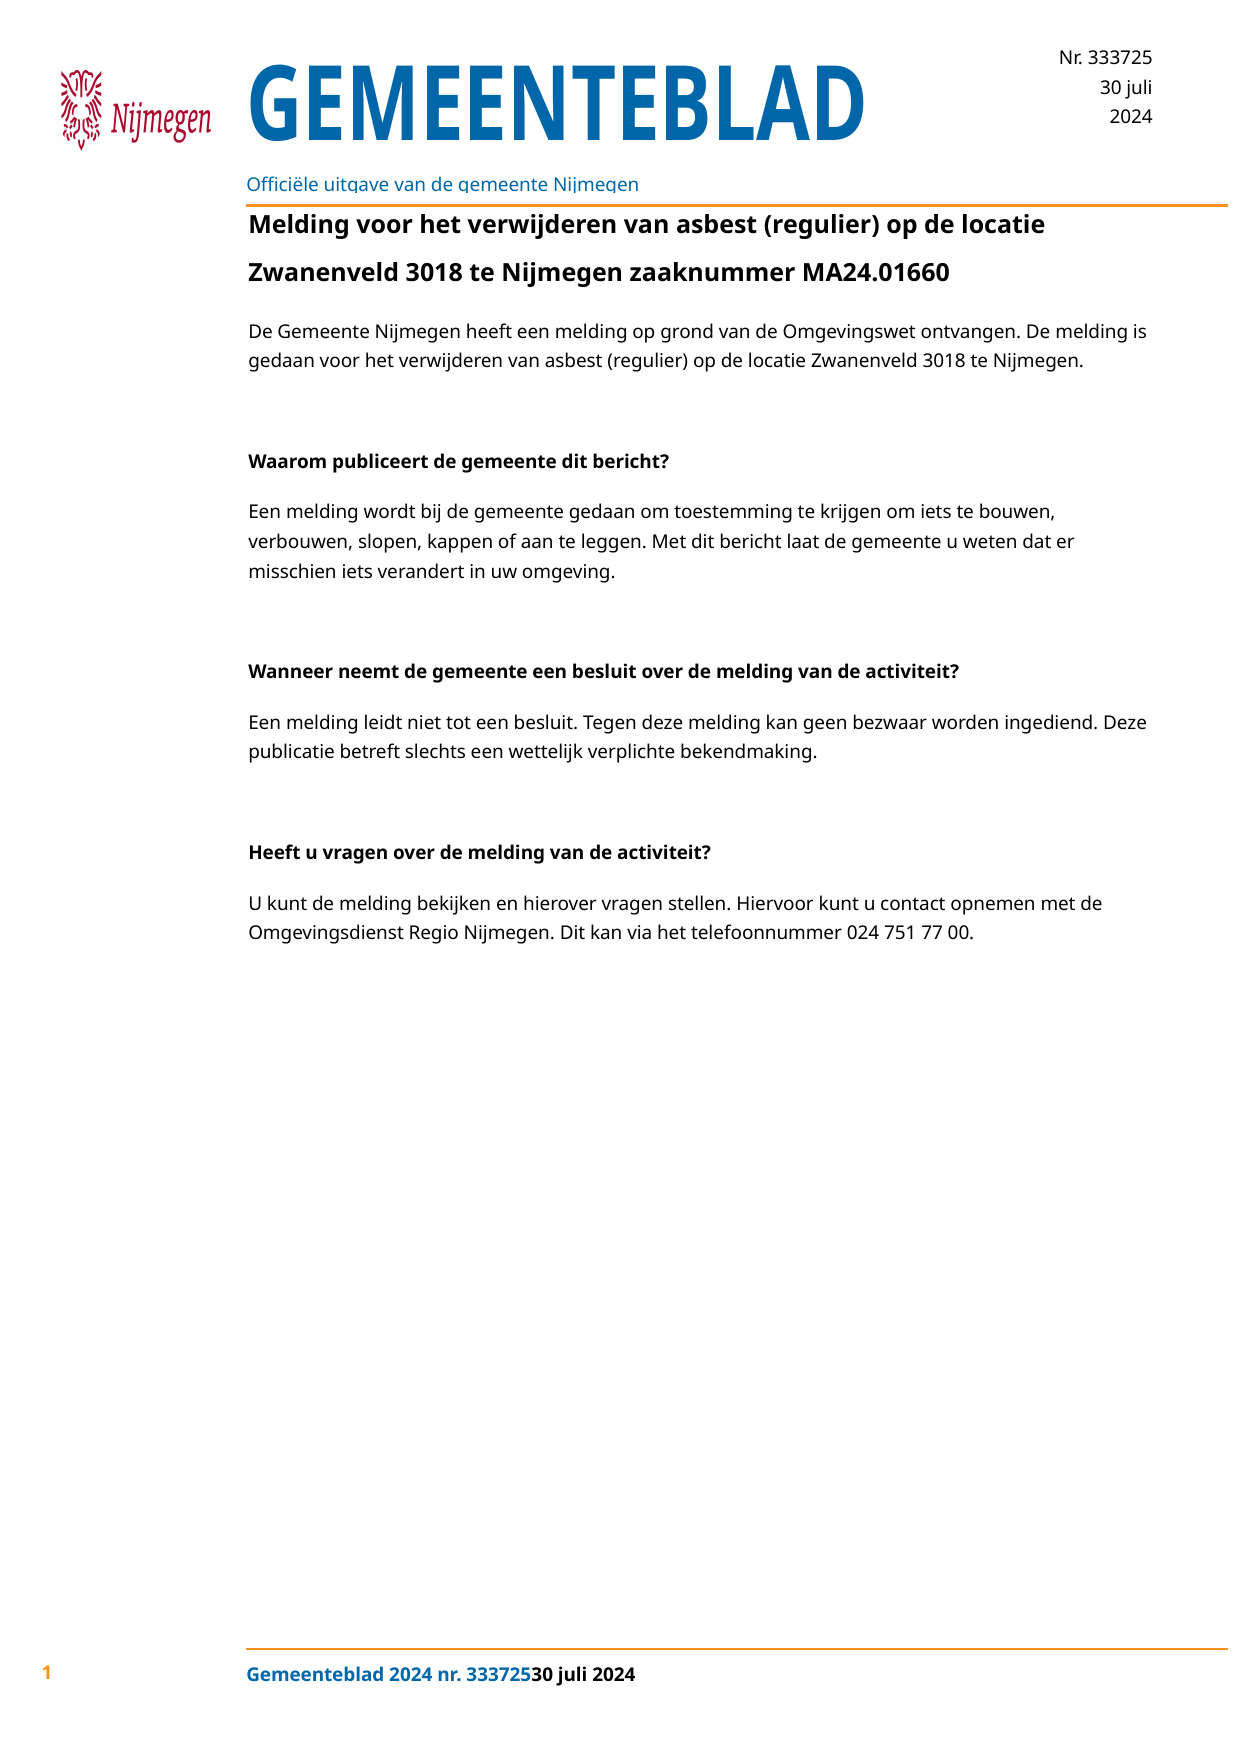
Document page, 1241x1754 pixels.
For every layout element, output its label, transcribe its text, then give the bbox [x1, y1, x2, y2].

text U kunt de melding bekijken en hierover vragen stellen. Hiervoor kunt u contact opnemen met de Omgevingsdienst Regio Nijmegen. Dit kan via het telefoonnummer 024 751 77 00. [248, 890, 1152, 945]
text Een melding wordt bij de gemeente gedaan om toestemming te krijgen om iets te bouwen, verbouwen, slopen, kappen of aan te leggen. Met dit bericht laat de gemeente u weten dat er misschien iets verandert in uw omgeving. [248, 499, 1152, 584]
text Een melding leidt niet tot een besluit. Tegen deze melding kan geen bezwaar worden ingediend. Deze publicatie betreft slechts een wettelijk verplichte bekendmaking. [248, 709, 1152, 764]
text Waarom publiceert de gemeente dit bericht? [248, 448, 1152, 474]
text De Gemeente Nijmegen heeft een melding op grond van de Omgevingswet ontvangen. De melding is gedaan voor het verwijderen van asbest (regulier) op de locatie Zwanenveld 3018 te Nijmegen. [248, 318, 1152, 373]
text Melding voor het verwijderen van asbest (regulier) op de locatie Zwanenveld 3018 te Nijmegen zaaknummer MA24.01660 [248, 207, 1152, 288]
text Wanneer neemt de gemeente een besluit over de melding van de activiteit? [248, 659, 1152, 684]
picture [41, 47, 231, 172]
text Heeft u vragen over de melding van de activiteit? [248, 839, 1152, 865]
